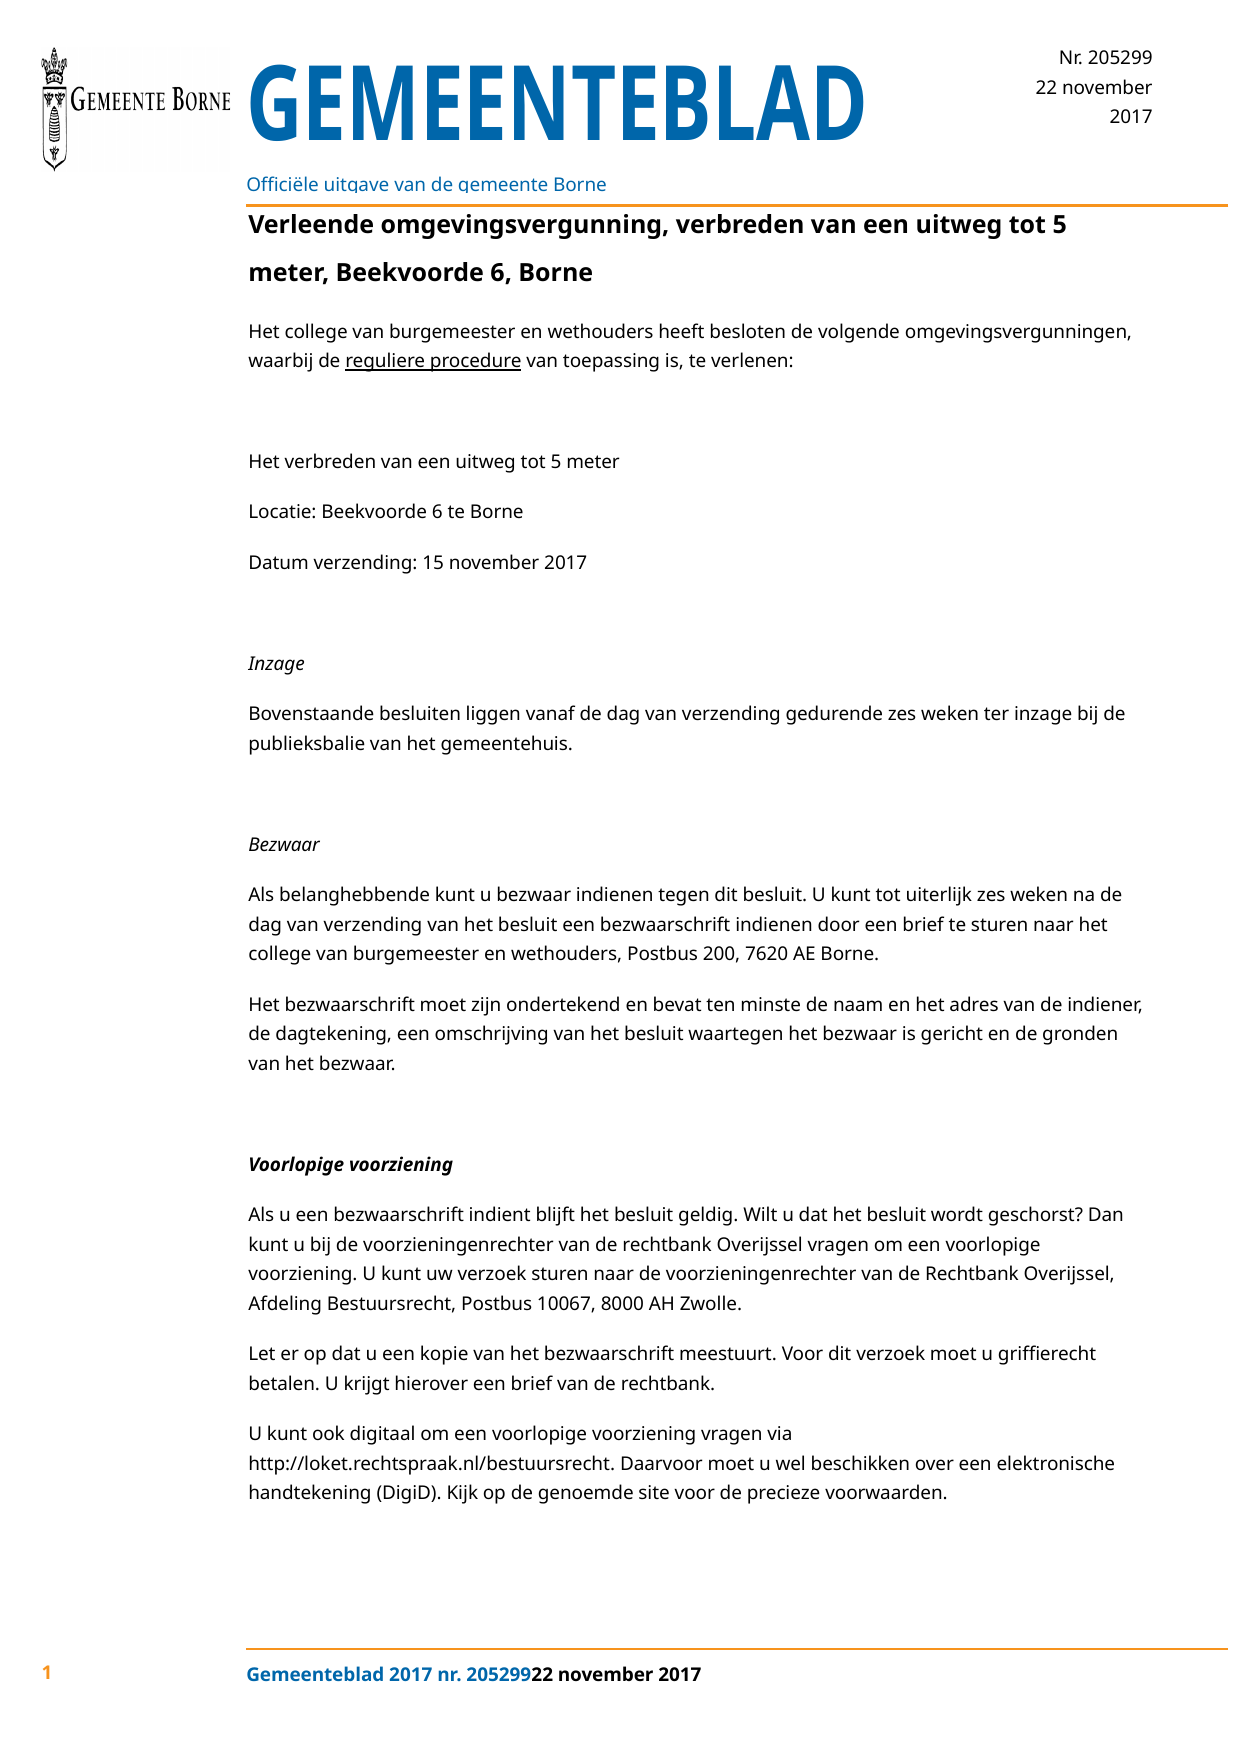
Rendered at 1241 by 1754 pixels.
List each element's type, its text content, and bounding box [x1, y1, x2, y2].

text Inzage [248, 650, 1152, 676]
text Het verbreden van een uitweg tot 5 meter [248, 448, 1152, 474]
text Let er op dat u een kopie van het bezwaarschrift meestuurt. Voor dit verzoek moet u griffierecht betalen. U krijgt hierover een brief van de rechtbank. [248, 1340, 1152, 1396]
text Locatie: Beekvoorde 6 te Borne [248, 499, 1152, 524]
text Voorlopige voorziening [248, 1151, 1152, 1177]
text Het bezwaarschrift moet zijn ondertekend en bevat ten minste de naam en het adres van de indiener, de dagtekening, een omschrijving van het besluit waartegen het bezwaar is gericht en de gronden van het bezwaar. [248, 991, 1152, 1076]
text Het college van burgemeester en wethouders heeft besloten de volgende omgevingsvergunningen, waarbij de reguliere procedure van toepassing is, te verlenen: [248, 318, 1152, 373]
text Als belanghebbende kunt u bezwaar indienen tegen dit besluit. U kunt tot uiterlijk zes weken na de dag van verzending van het besluit een bezwaarschrift indienen door een brief te sturen naar het college van burgemeester en wethouders, Postbus 200, 7620 AE Borne. [248, 881, 1152, 966]
text Als u een bezwaarschrift indient blijft het besluit geldig. Wilt u dat het besluit wordt geschorst? Dan kunt u bij de voorzieningenrechter van de rechtbank Overijssel vragen om een voorlopige voorziening. U kunt uw verzoek sturen naar de voorzieningenrechter van de Rechtbank Overijssel, Afdeling Bestuursrecht, Postbus 10067, 8000 AH Zwolle. [248, 1201, 1152, 1316]
text U kunt ook digitaal om een voorlopige voorziening vragen via http://loket.rechtspraak.nl/bestuursrecht. Daarvoor moet u wel beschikken over een elektronische handtekening (DigiD). Kijk op de genoemde site voor de precieze voorwaarden. [248, 1420, 1152, 1505]
text Bovenstaande besluiten liggen vanaf de dag van verzending gedurende zes weken ter inzage bij de publieksbalie van het gemeentehuis. [248, 700, 1152, 756]
picture [41, 47, 231, 172]
text Verleende omgevingsvergunning, verbreden van een uitweg tot 5 meter, Beekvoorde 6, Borne [248, 207, 1152, 288]
text Datum verzending: 15 november 2017 [248, 549, 1152, 575]
text Bezwaar [248, 831, 1152, 857]
